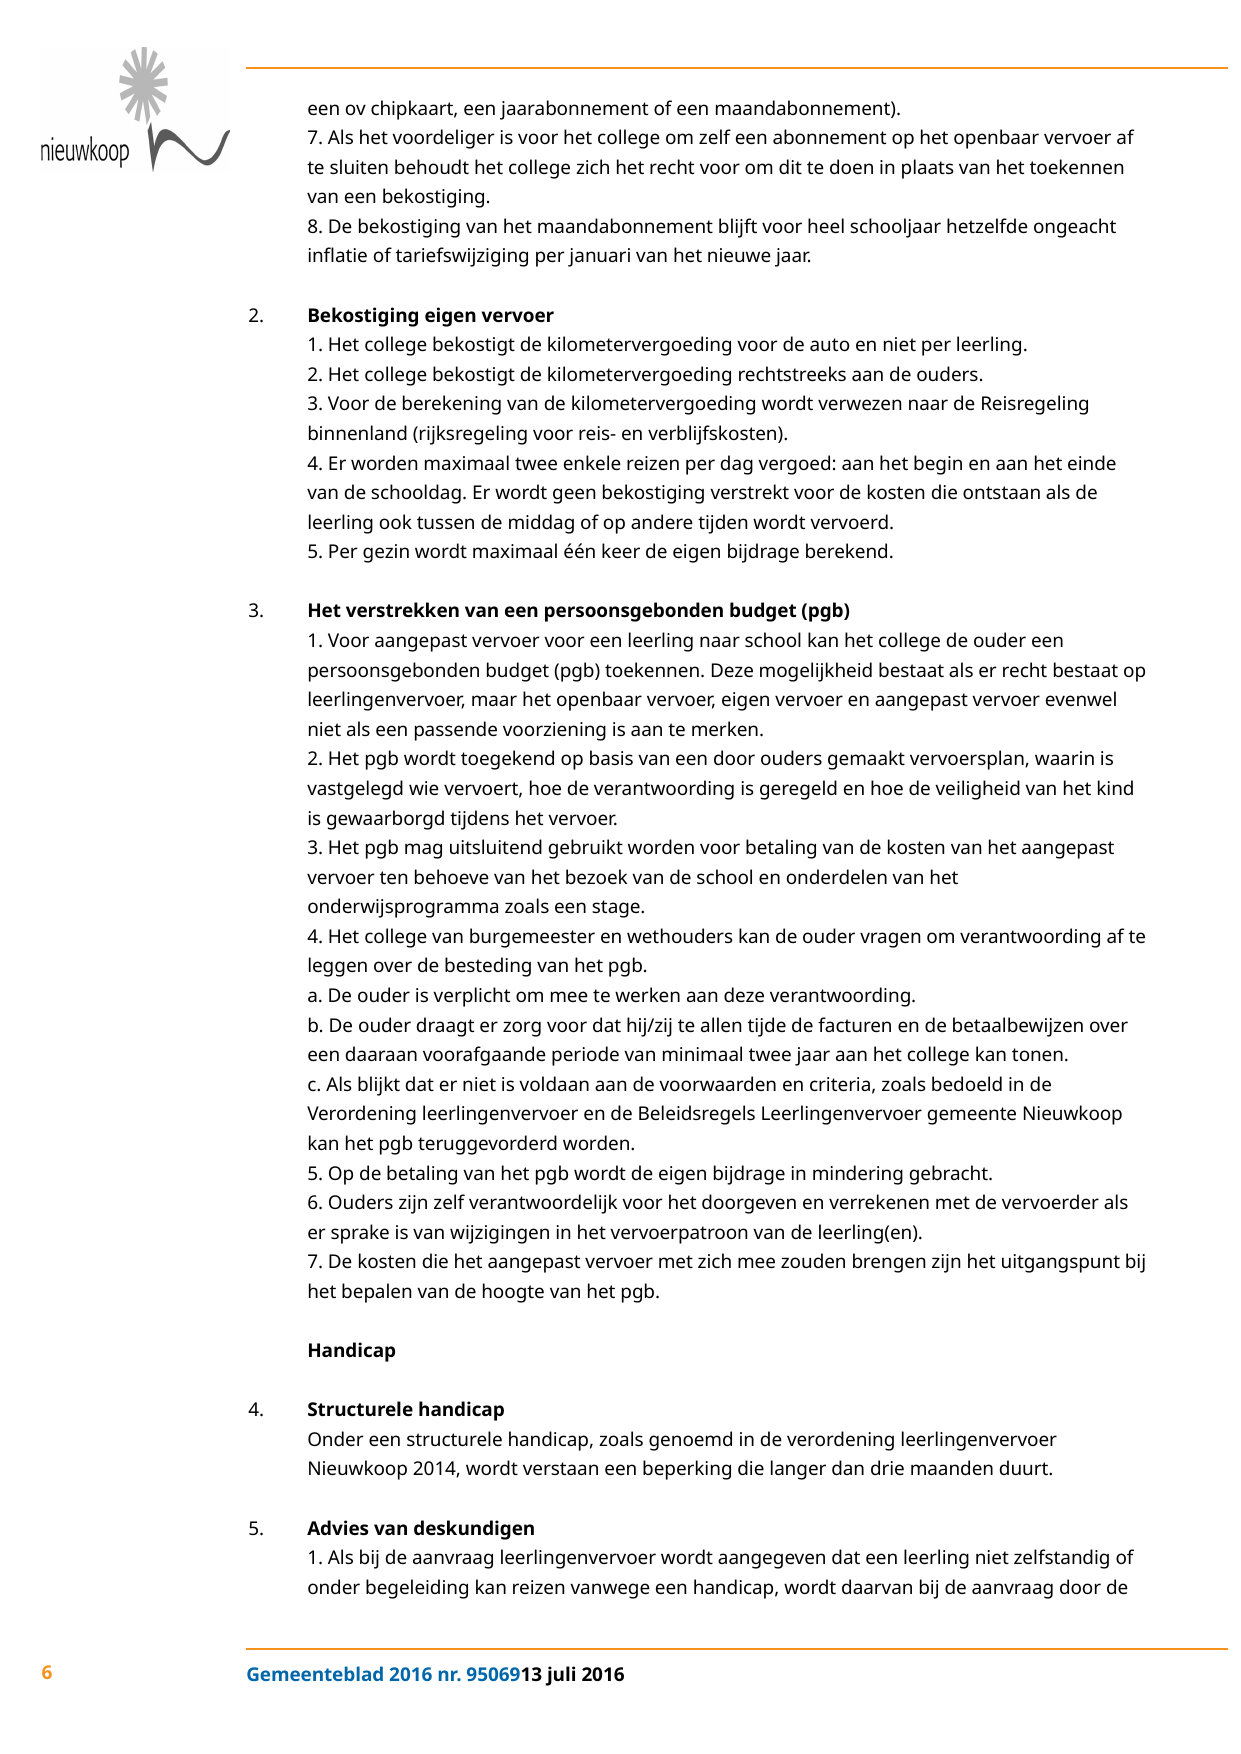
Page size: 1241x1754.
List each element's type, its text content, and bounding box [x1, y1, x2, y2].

list Bekostiging eigen vervoer [248, 302, 1152, 328]
list c. Als blijkt dat er niet is voldaan aan de voorwaarden en criteria, zoals bedoeld in de Verordening leerlingenvervoer en de Beleidsregels Leerlingenvervoer gemeente Nieuwkoop kan het pgb teruggevorderd worden. [248, 1071, 1152, 1156]
list 6. Ouders zijn zelf verantwoordelijk voor het doorgeven en verrekenen met de vervoerder als er sprake is van wijzigingen in het vervoerpatroon van de leerling(en). [248, 1189, 1152, 1245]
list 2. Het pgb wordt toegekend op basis van een door ouders gemaakt vervoersplan, waarin is vastgelegd wie vervoert, hoe de verantwoording is geregeld en hoe de veiligheid van het kind is gewaarborgd tijdens het vervoer. [248, 746, 1152, 831]
list 1. Het college bekostigt de kilometervergoeding voor de auto en niet per leerling. [248, 331, 1152, 357]
list b. De ouder draagt er zorg voor dat hij/zij te allen tijde de facturen en de betaalbewijzen over een daaraan voorafgaande periode van minimaal twee jaar aan het college kan tonen. [248, 1012, 1152, 1067]
list Onder een structurele handicap, zoals genoemd in de verordening leerlingenvervoer Nieuwkoop 2014, wordt verstaan een beperking die langer dan drie maanden duurt. [248, 1426, 1152, 1481]
list 2. Het college bekostigt de kilometervergoeding rechtstreeks aan de ouders. [248, 361, 1152, 387]
list 4. Het college van burgemeester en wethouders kan de ouder vragen om verantwoording af te leggen over de besteding van het pgb. [248, 923, 1152, 978]
list Structurele handicap [248, 1396, 1152, 1422]
picture [41, 47, 231, 172]
list a. De ouder is verplicht om mee te werken aan deze verantwoording. [248, 982, 1152, 1008]
list 5. Per gezin wordt maximaal één keer de eigen bijdrage berekend. [248, 538, 1152, 564]
list Handicap [248, 1337, 1152, 1363]
list Advies van deskundigen [248, 1515, 1152, 1541]
list 8. De bekostiging van het maandabonnement blijft voor heel schooljaar hetzelfde ongeacht inflatie of tariefswijziging per januari van het nieuwe jaar. [248, 213, 1152, 268]
list 7. Als het voordeliger is voor het college om zelf een abonnement op het openbaar vervoer af te sluiten behoudt het college zich het recht voor om dit te doen in plaats van het toekennen van een bekostiging. [248, 124, 1152, 209]
list 3. Voor de berekening van de kilometervergoeding wordt verwezen naar de Reisregeling binnenland (rijksregeling voor reis- en verblijfskosten). [248, 391, 1152, 446]
list 7. De kosten die het aangepast vervoer met zich mee zouden brengen zijn het uitgangspunt bij het bepalen van de hoogte van het pgb. [248, 1248, 1152, 1304]
list een ov chipkaart, een jaarabonnement of een maandabonnement). [248, 95, 1152, 121]
list Het verstrekken van een persoonsgebonden budget (pgb) [248, 598, 1152, 623]
list 4. Er worden maximaal twee enkele reizen per dag vergoed: aan het begin en aan het einde van de schooldag. Er wordt geen bekostiging verstrekt voor de kosten die ontstaan als de leerling ook tussen de middag of op andere tijden wordt vervoerd. [248, 450, 1152, 535]
list 1. Voor aangepast vervoer voor een leerling naar school kan het college de ouder een persoonsgebonden budget (pgb) toekennen. Deze mogelijkheid bestaat als er recht bestaat op leerlingenvervoer, maar het openbaar vervoer, eigen vervoer en aangepast vervoer evenwel niet als een passende voorziening is aan te merken. [248, 627, 1152, 742]
list 1. Als bij de aanvraag leerlingenvervoer wordt aangegeven dat een leerling niet zelfstandig of onder begeleiding kan reizen vanwege een handicap, wordt daarvan bij de aanvraag door de [248, 1544, 1152, 1600]
list 5. Op de betaling van het pgb wordt de eigen bijdrage in mindering gebracht. [248, 1160, 1152, 1186]
list 3. Het pgb mag uitsluitend gebruikt worden voor betaling van de kosten van het aangepast vervoer ten behoeve van het bezoek van de school en onderdelen van het onderwijsprogramma zoals een stage. [248, 834, 1152, 919]
